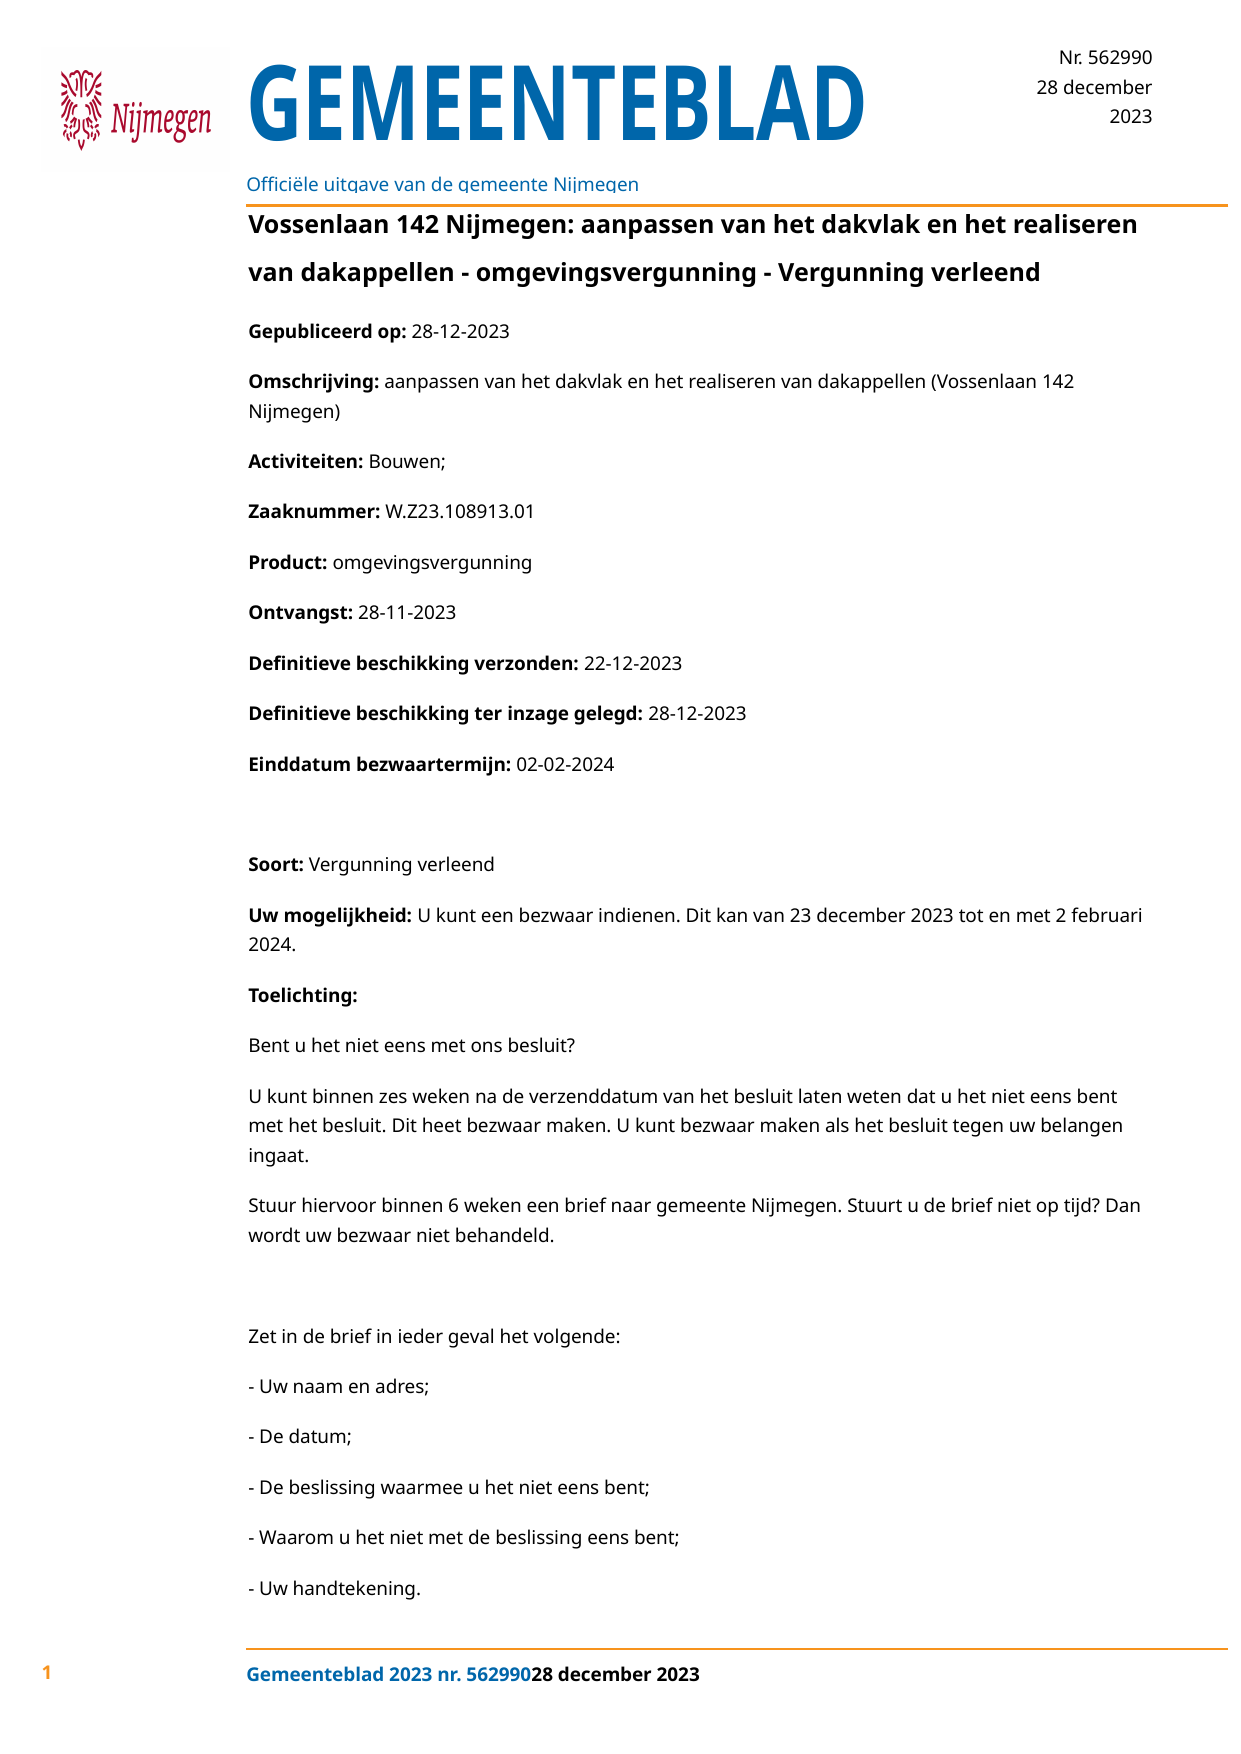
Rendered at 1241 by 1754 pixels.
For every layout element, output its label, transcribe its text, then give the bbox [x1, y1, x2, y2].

text Product: omgevingsvergunning [248, 549, 1152, 575]
picture [41, 47, 231, 172]
text Vossenlaan 142 Nijmegen: aanpassen van het dakvlak en het realiseren van dakappellen - omgevingsvergunning - Vergunning verleend [248, 207, 1152, 288]
text Activiteiten: Bouwen; [248, 448, 1152, 474]
text Definitieve beschikking verzonden: 22-12-2023 [248, 650, 1152, 676]
text Gepubliceerd op: 28-12-2023 [248, 318, 1152, 344]
text U kunt binnen zes weken na de verzenddatum van het besluit laten weten dat u het niet eens bent met het besluit. Dit heet bezwaar maken. U kunt bezwaar maken als het besluit tegen uw belangen ingaat. [248, 1083, 1152, 1168]
text Omschrijving: aanpassen van het dakvlak en het realiseren van dakappellen (Vossenlaan 142 Nijmegen) [248, 368, 1152, 424]
text Uw mogelijkheid: U kunt een bezwaar indienen. Dit kan van 23 december 2023 tot en met 2 februari 2024. [248, 902, 1152, 957]
text - Uw naam en adres; [248, 1373, 1152, 1399]
text - Waarom u het niet met de beslissing eens bent; [248, 1524, 1152, 1550]
text Definitieve beschikking ter inzage gelegd: 28-12-2023 [248, 700, 1152, 726]
text Toelichting: [248, 982, 1152, 1008]
text Soort: Vergunning verleend [248, 852, 1152, 877]
text Zaaknummer: W.Z23.108913.01 [248, 499, 1152, 524]
text - De datum; [248, 1424, 1152, 1449]
text Stuur hiervoor binnen 6 weken een brief naar gemeente Nijmegen. Stuurt u de brief niet op tijd? Dan wordt uw bezwaar niet behandeld. [248, 1192, 1152, 1248]
text Zet in de brief in ieder geval het volgende: [248, 1323, 1152, 1349]
text Ontvangst: 28-11-2023 [248, 599, 1152, 625]
text Bent u het niet eens met ons besluit? [248, 1032, 1152, 1058]
text Einddatum bezwaartermijn: 02-02-2024 [248, 751, 1152, 777]
text - Uw handtekening. [248, 1575, 1152, 1601]
text - De beslissing waarmee u het niet eens bent; [248, 1474, 1152, 1500]
